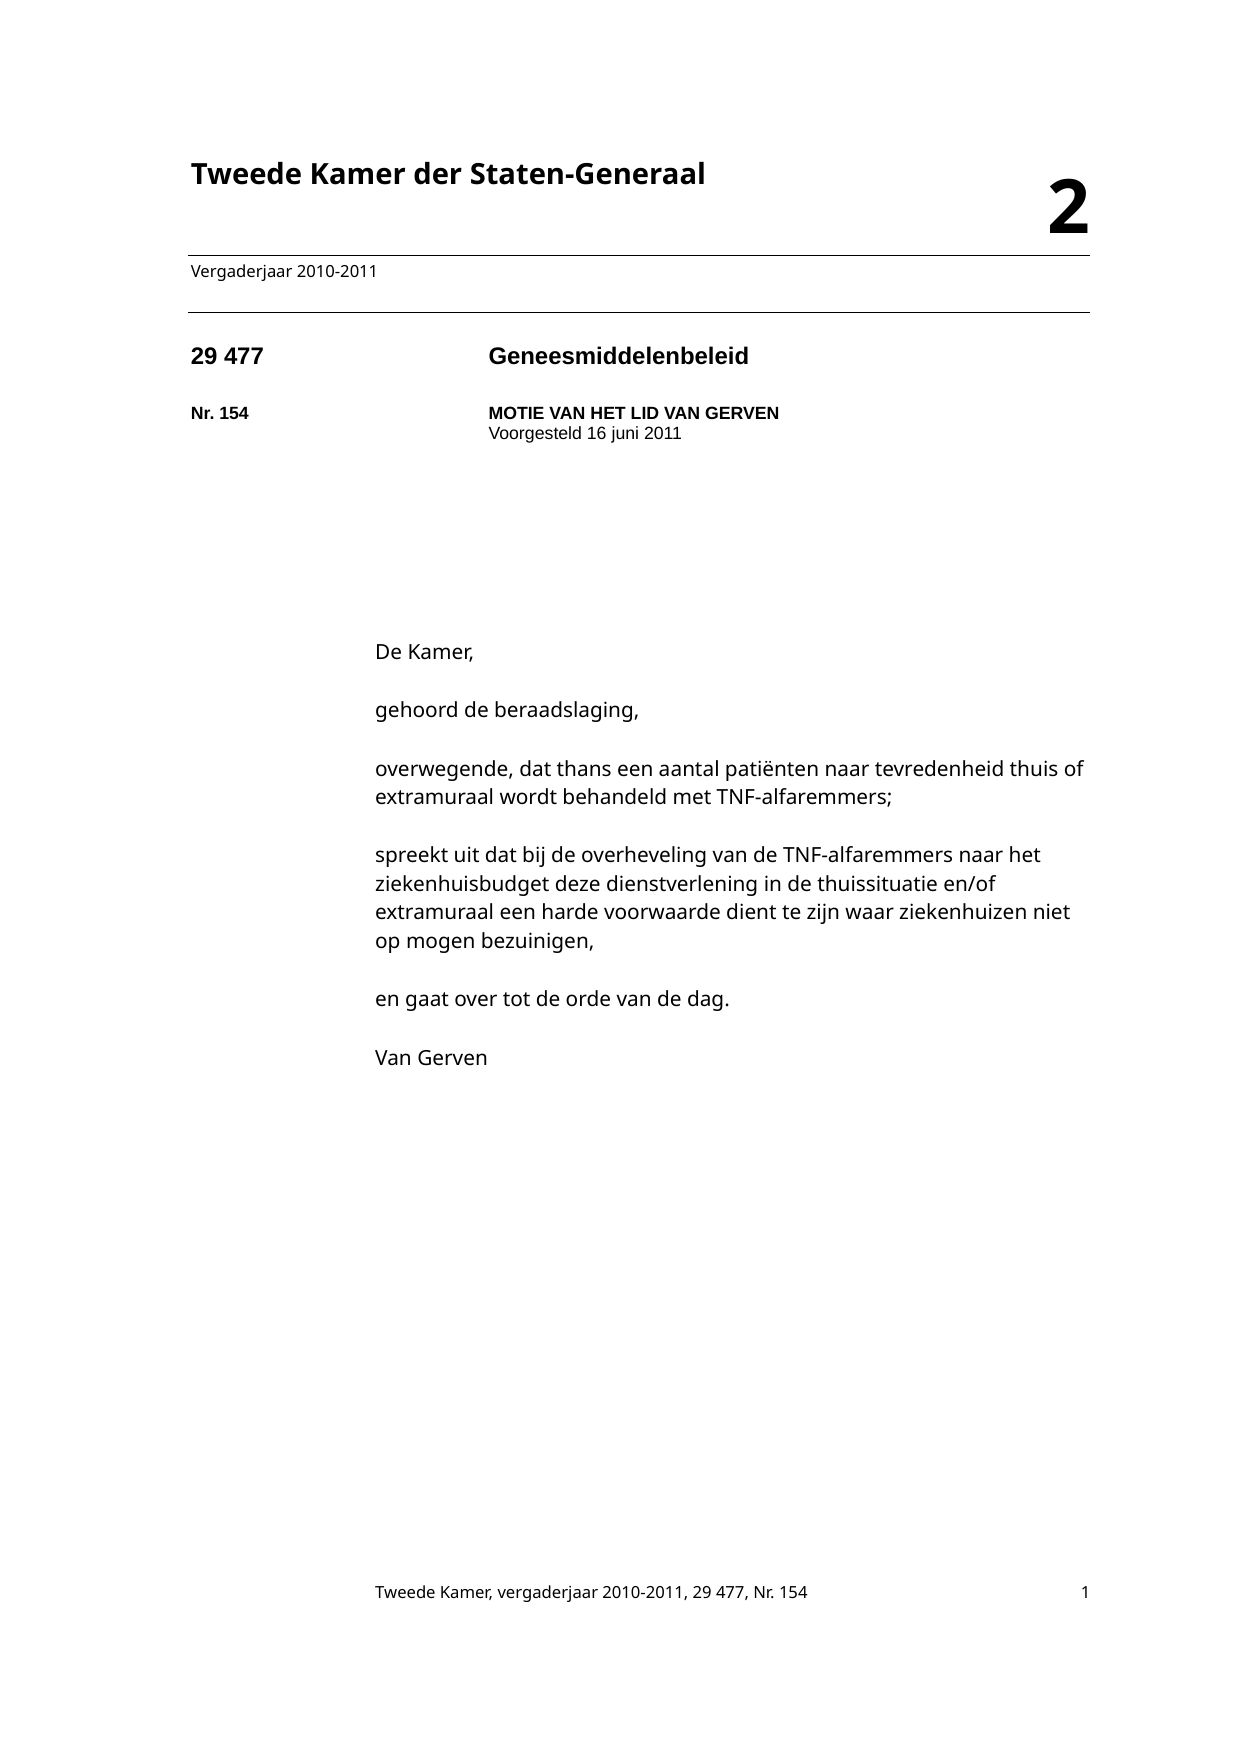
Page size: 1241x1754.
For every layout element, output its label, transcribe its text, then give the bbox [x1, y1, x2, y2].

text overwegende, dat thans een aantal patiënten naar tevredenheid thuis of extramuraal wordt behandeld met TNF-alfaremmers; [375, 754, 1090, 811]
table_cell MOTIE VAN HET LID VAN GERVEN Voorgesteld 16 juni 2011 [485, 399, 1090, 518]
text De Kamer, [375, 637, 1090, 665]
table_cell Nr. 154 [188, 399, 485, 518]
table_cell [485, 256, 1090, 312]
table_header Tweede Kamer der Staten-Generaal [188, 150, 909, 255]
table_cell Geneesmiddelenbeleid [485, 339, 1090, 399]
text Van Gerven [375, 1043, 1090, 1071]
table_cell 29 477 [188, 339, 485, 399]
text spreekt uit dat bij de overheveling van de TNF-alfaremmers naar het ziekenhuisbudget deze dienstverlening in de thuissituatie en/of extramuraal een harde voorwaarde dient te zijn waar ziekenhuizen niet op mogen bezuinigen, [375, 841, 1090, 954]
table_cell [485, 313, 1090, 339]
text gehoord de beraadslaging, [375, 695, 1090, 724]
table_header 2 [910, 150, 1090, 255]
text en gaat over tot de orde van de dag. [375, 984, 1090, 1013]
table_cell Vergaderjaar 2010-2011 [188, 256, 485, 312]
table_cell [188, 313, 485, 339]
